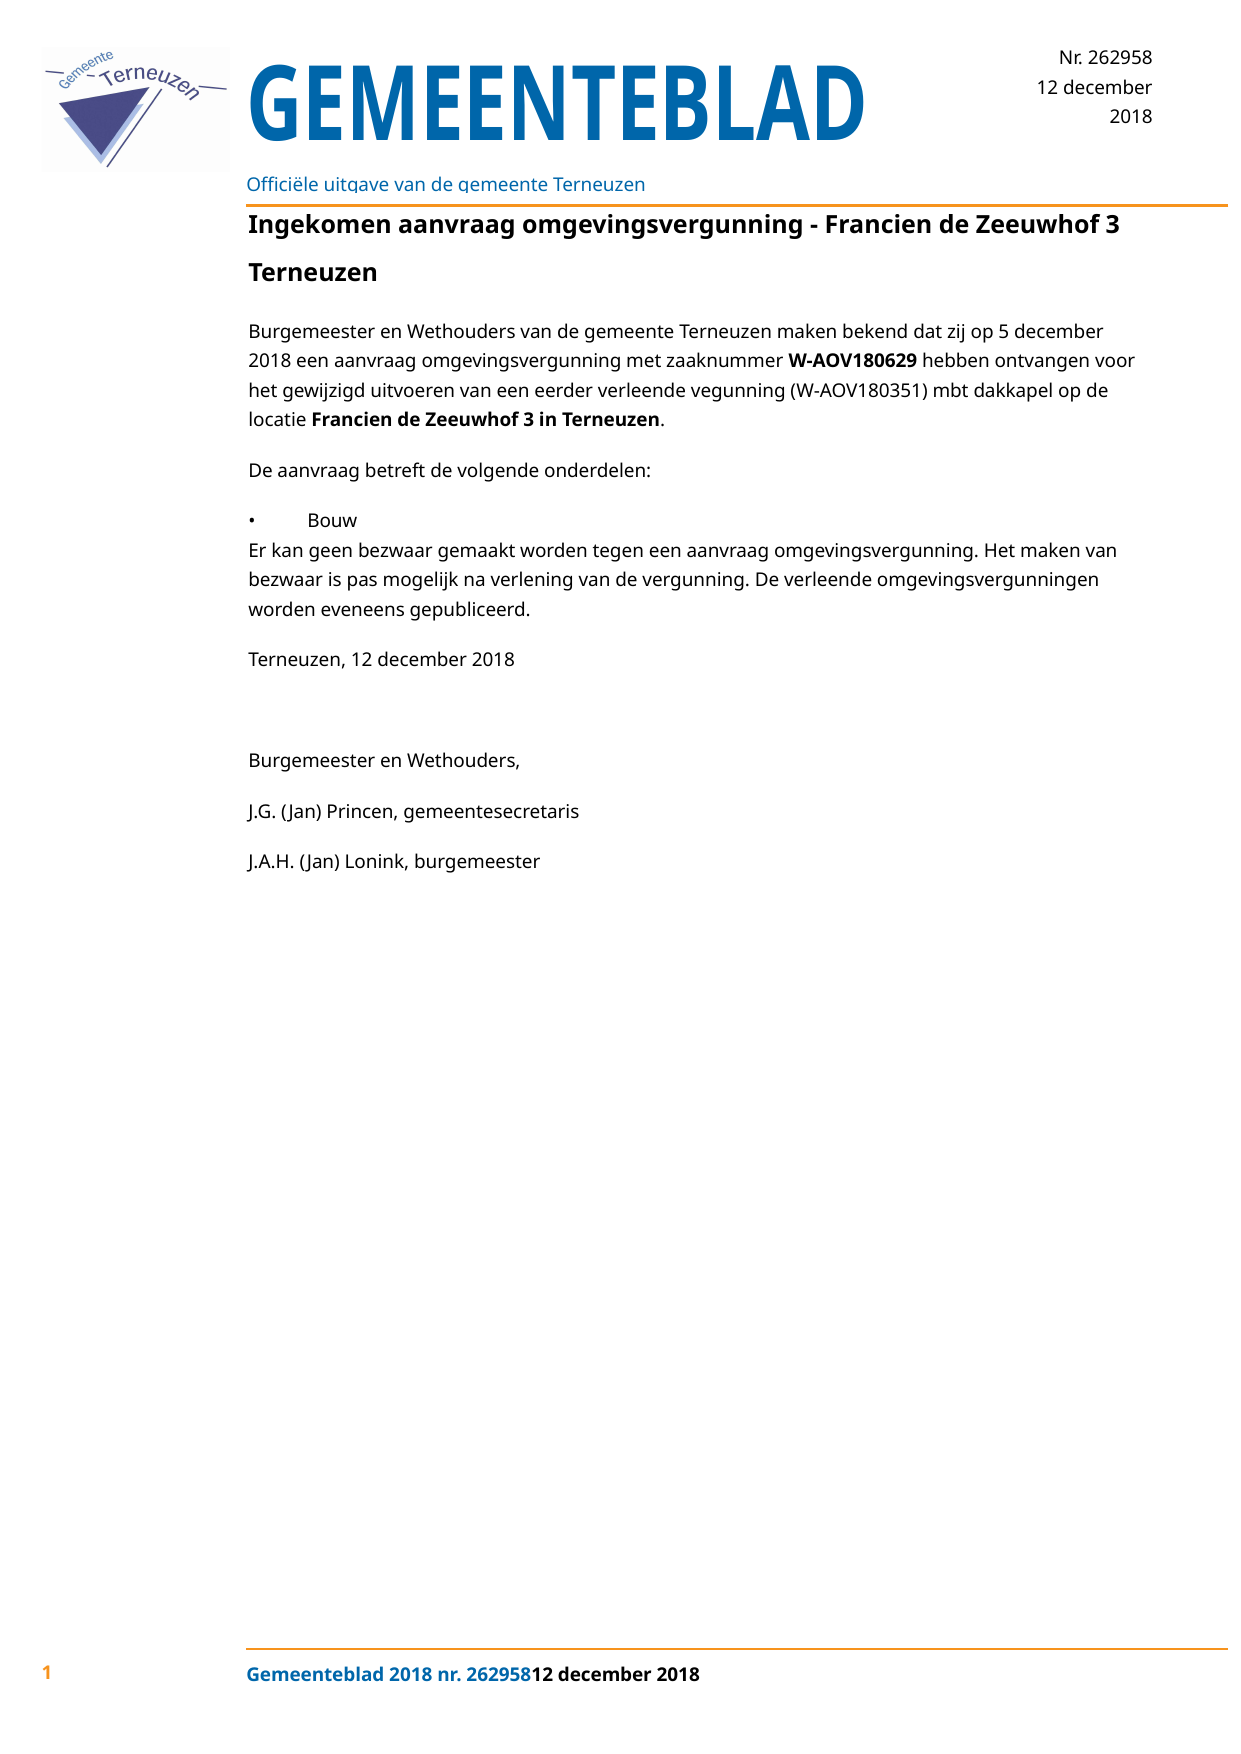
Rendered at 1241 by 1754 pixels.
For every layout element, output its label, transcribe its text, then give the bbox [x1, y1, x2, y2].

list Bouw [248, 507, 1152, 533]
text Terneuzen, 12 december 2018 [248, 647, 1152, 672]
text J.A.H. (Jan) Lonink, burgemeester [248, 848, 1152, 874]
picture [41, 47, 231, 172]
text J.G. (Jan) Princen, gemeentesecretaris [248, 798, 1152, 824]
text Er kan geen bezwaar gemaakt worden tegen een aanvraag omgevingsvergunning. Het maken van bezwaar is pas mogelijk na verlening van de vergunning. De verleende omgevingsvergunningen worden eveneens gepubliceerd. [248, 537, 1152, 622]
text Burgemeester en Wethouders van de gemeente Terneuzen maken bekend dat zij op 5 december 2018 een aanvraag omgevingsvergunning met zaaknummer W-AOV180629 hebben ontvangen voor het gewijzigd uitvoeren van een eerder verleende vegunning (W-AOV180351) mbt dakkapel op de locatie Francien de Zeeuwhof 3 in Terneuzen. [248, 318, 1152, 432]
text Ingekomen aanvraag omgevingsvergunning - Francien de Zeeuwhof 3 Terneuzen [248, 207, 1152, 288]
text De aanvraag betreft de volgende onderdelen: [248, 457, 1152, 483]
text Burgemeester en Wethouders, [248, 747, 1152, 773]
